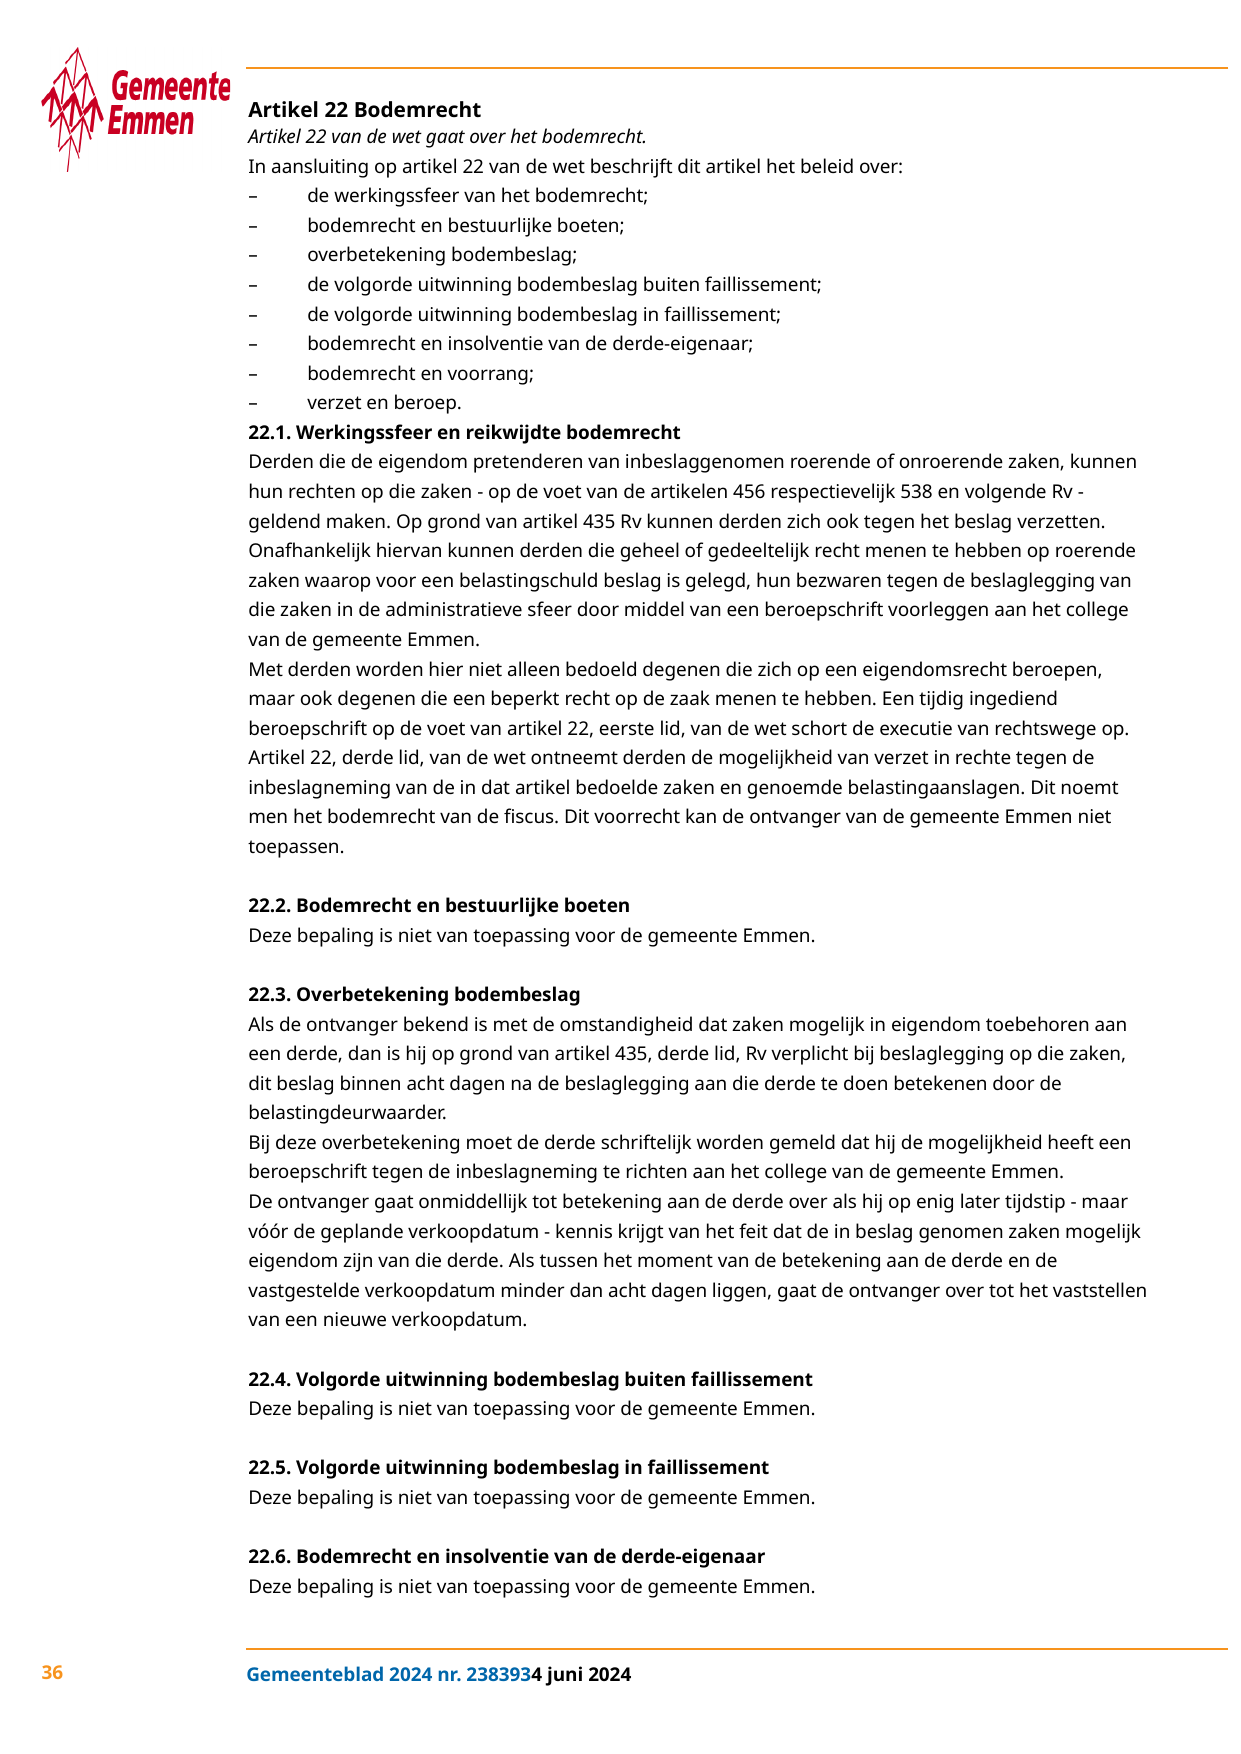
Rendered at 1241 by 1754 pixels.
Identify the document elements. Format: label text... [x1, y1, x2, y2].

list overbetekening bodembeslag; [248, 242, 1152, 267]
list de werkingssfeer van het bodemrecht; [248, 182, 1152, 208]
text Artikel 22 van de wet gaat over het bodemrecht. [248, 123, 1152, 149]
text Als de ontvanger bekend is met de omstandigheid dat zaken mogelijk in eigendom toebehoren aan een derde, dan is hij op grond van artikel 435, derde lid, Rv verplicht bij beslaglegging op die zaken, dit beslag binnen acht dagen na de beslaglegging aan die derde te doen betekenen door de belastingdeurwaarder. [248, 1011, 1152, 1125]
text 22.3. Overbetekening bodembeslag [248, 981, 1152, 1007]
text Bij deze overbetekening moet de derde schriftelijk worden gemeld dat hij de mogelijkheid heeft een beroepschrift tegen de inbeslagneming te richten aan het college van de gemeente Emmen. [248, 1129, 1152, 1184]
text Met derden worden hier niet alleen bedoeld degenen die zich op een eigendomsrecht beroepen, maar ook degenen die een beperkt recht op de zaak menen te hebben. Een tijdig ingediend beroepschrift op de voet van artikel 22, eerste lid, van de wet schort de executie van rechtswege op. [248, 656, 1152, 741]
list de volgorde uitwinning bodembeslag buiten faillissement; [248, 271, 1152, 297]
list bodemrecht en insolventie van de derde-eigenaar; [248, 330, 1152, 356]
list bodemrecht en bestuurlijke boeten; [248, 212, 1152, 238]
text Onafhankelijk hiervan kunnen derden die geheel of gedeeltelijk recht menen te hebben op roerende zaken waarop voor een belastingschuld beslag is gelegd, hun bezwaren tegen de beslaglegging van die zaken in de administratieve sfeer door middel van een beroepschrift voorleggen aan het college van de gemeente Emmen. [248, 537, 1152, 652]
text 22.6. Bodemrecht en insolventie van de derde-eigenaar [248, 1543, 1152, 1569]
text Derden die de eigendom pretenderen van inbeslaggenomen roerende of onroerende zaken, kunnen hun rechten op die zaken - op de voet van de artikelen 456 respectievelijk 538 en volgende Rv - geldend maken. Op grond van artikel 435 Rv kunnen derden zich ook tegen het beslag verzetten. [248, 449, 1152, 533]
text Deze bepaling is niet van toepassing voor de gemeente Emmen. [248, 922, 1152, 948]
text Deze bepaling is niet van toepassing voor de gemeente Emmen. [248, 1395, 1152, 1421]
text Artikel 22, derde lid, van de wet ontneemt derden de mogelijkheid van verzet in rechte tegen de inbeslagneming van de in dat artikel bedoelde zaken en genoemde belastingaanslagen. Dit noemt men het bodemrecht van de fiscus. Dit voorrecht kan de ontvanger van de gemeente Emmen niet toepassen. [248, 744, 1152, 859]
text 22.4. Volgorde uitwinning bodembeslag buiten faillissement [248, 1366, 1152, 1391]
text 22.1. Werkingssfeer en reikwijdte bodemrecht [248, 419, 1152, 445]
list de volgorde uitwinning bodembeslag in faillissement; [248, 301, 1152, 326]
text Deze bepaling is niet van toepassing voor de gemeente Emmen. [248, 1484, 1152, 1510]
text In aansluiting op artikel 22 van de wet beschrijft dit artikel het beleid over: [248, 153, 1152, 178]
text De ontvanger gaat onmiddellijk tot betekening aan de derde over als hij op enig later tijdstip - maar vóór de geplande verkoopdatum - kennis krijgt van het feit dat de in beslag genomen zaken mogelijk eigendom zijn van die derde. Als tussen het moment van de betekening aan de derde en de vastgestelde verkoopdatum minder dan acht dagen liggen, gaat de ontvanger over tot het vaststellen van een nieuwe verkoopdatum. [248, 1188, 1152, 1332]
picture [41, 47, 231, 172]
list verzet en beroep. [248, 389, 1152, 415]
text Artikel 22 Bodemrecht [248, 95, 1152, 123]
text Deze bepaling is niet van toepassing voor de gemeente Emmen. [248, 1573, 1152, 1598]
text 22.2. Bodemrecht en bestuurlijke boeten [248, 892, 1152, 918]
text 22.5. Volgorde uitwinning bodembeslag in faillissement [248, 1454, 1152, 1480]
list bodemrecht en voorrang; [248, 360, 1152, 386]
